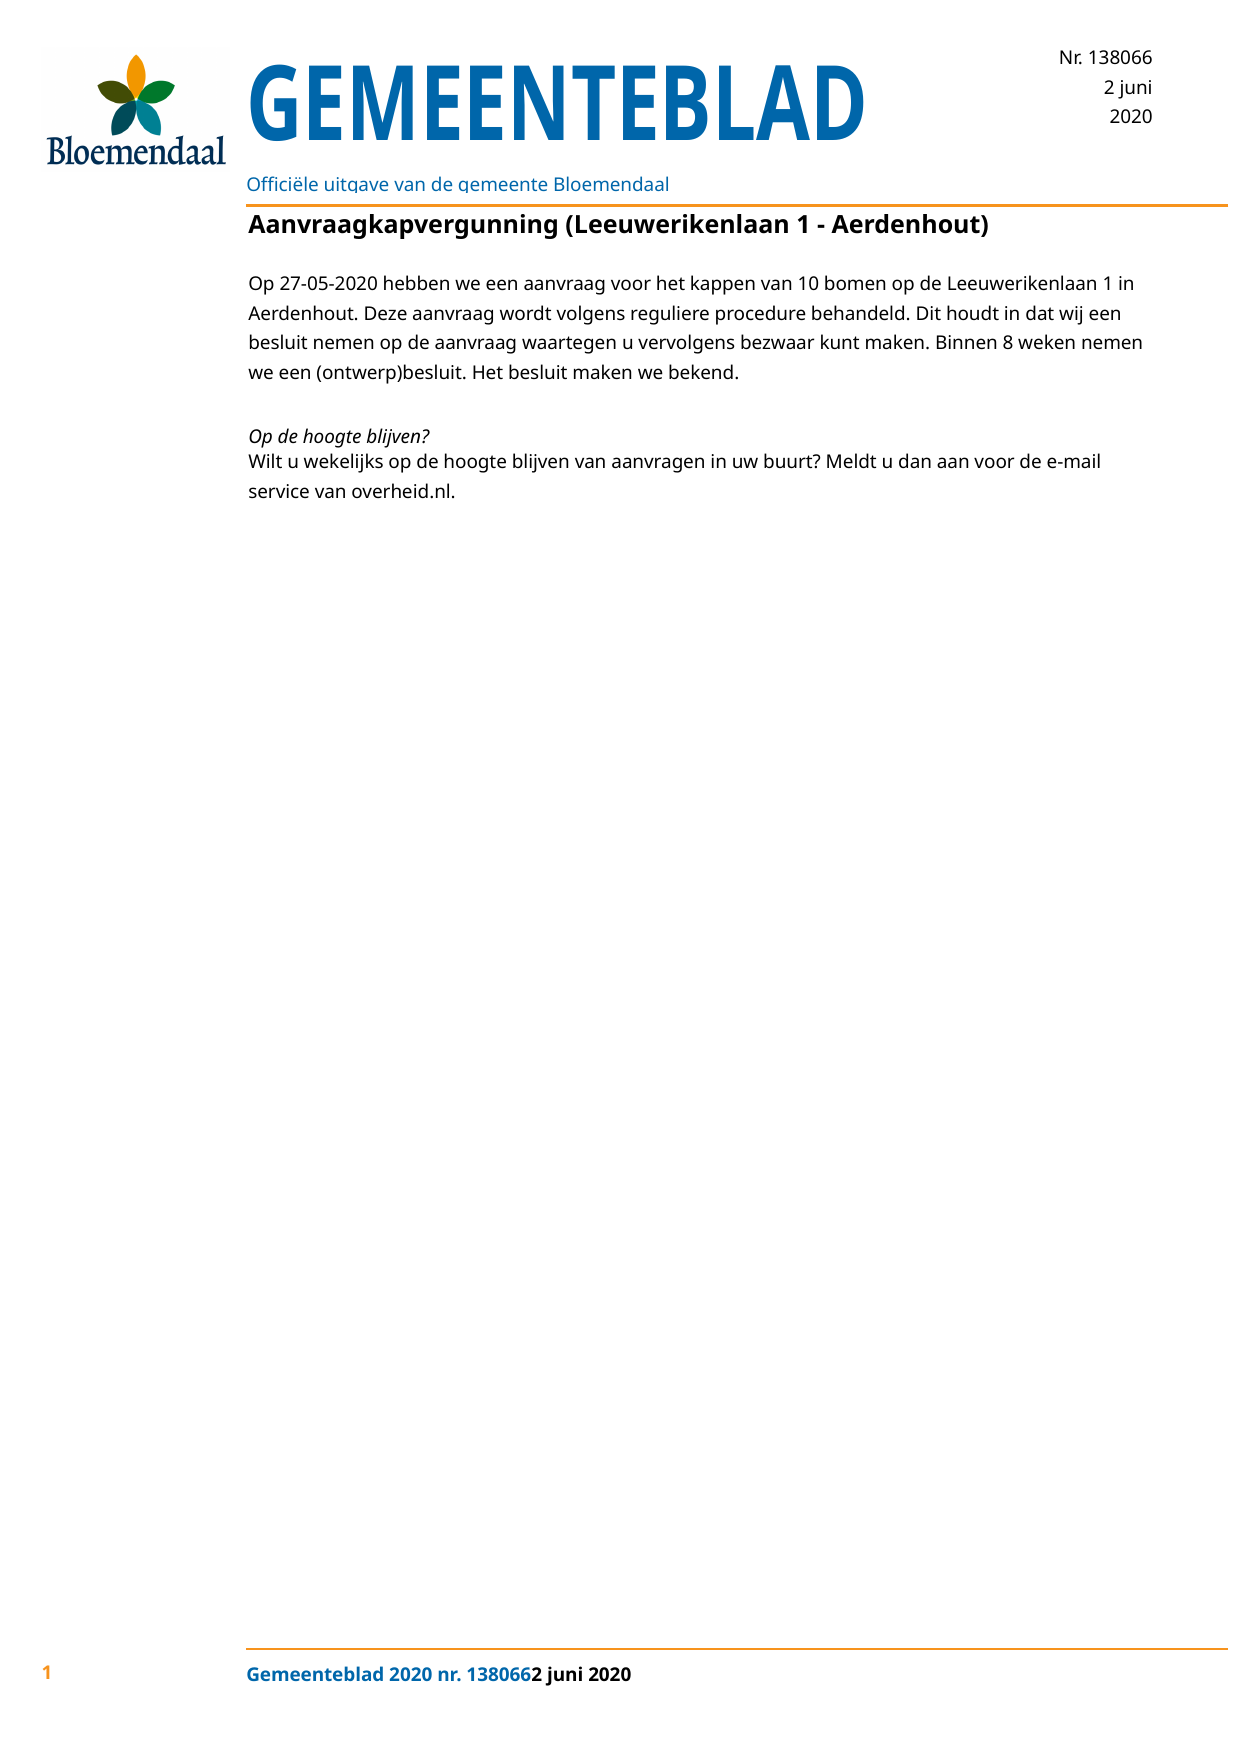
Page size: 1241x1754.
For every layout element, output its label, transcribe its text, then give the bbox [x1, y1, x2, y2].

text Op 27-05-2020 hebben we een aanvraag voor het kappen van 10 bomen op de Leeuwerikenlaan 1 in Aerdenhout. Deze aanvraag wordt volgens reguliere procedure behandeld. Dit houdt in dat wij een besluit nemen op de aanvraag waartegen u vervolgens bezwaar kunt maken. Binnen 8 weken nemen we een (ontwerp)besluit. Het besluit maken we bekend. [248, 270, 1152, 385]
picture [41, 47, 231, 172]
text Wilt u wekelijks op de hoogte blijven van aanvragen in uw buurt? Meldt u dan aan voor de e-mail service van overheid.nl. [248, 449, 1152, 504]
text Op de hoogte blijven? [248, 423, 1152, 449]
text Aanvraagkapvergunning (Leeuwerikenlaan 1 - Aerdenhout) [248, 207, 1152, 241]
